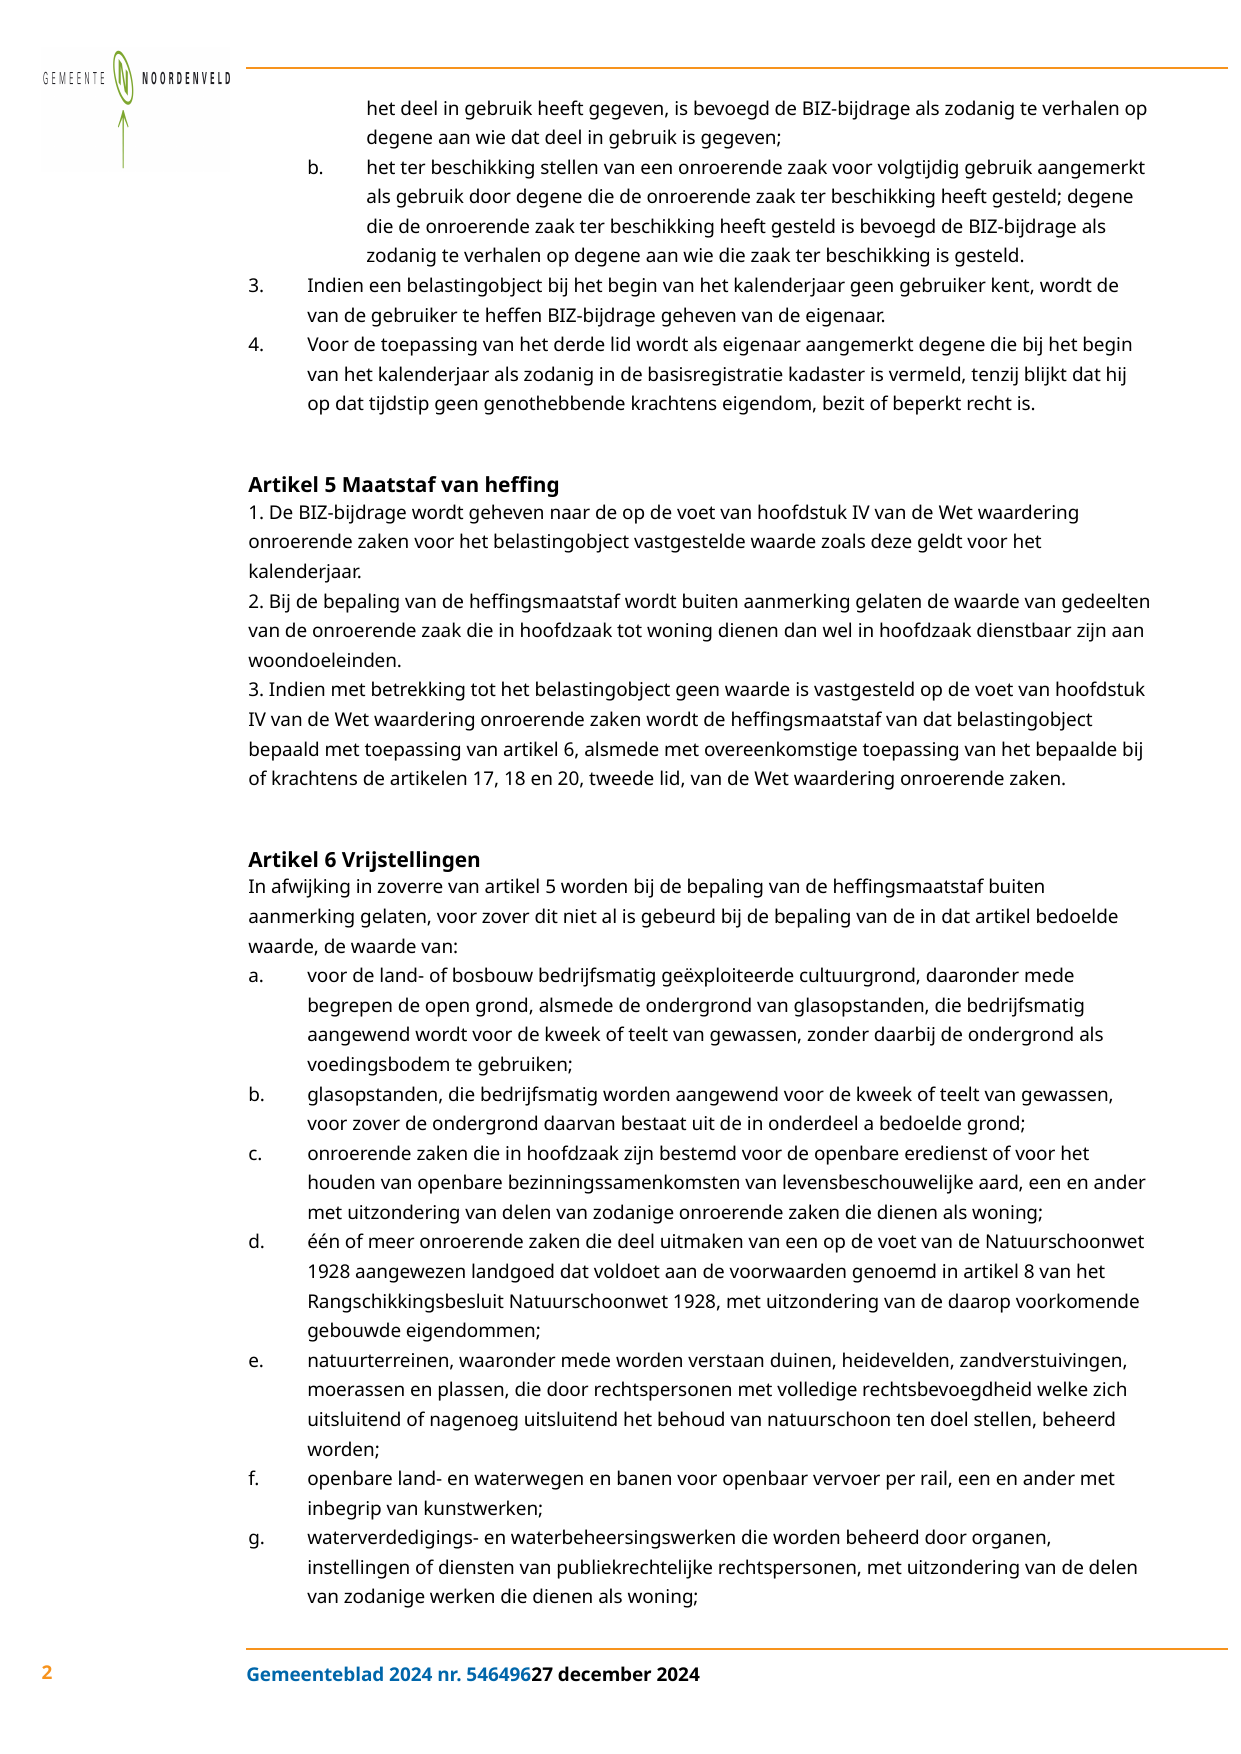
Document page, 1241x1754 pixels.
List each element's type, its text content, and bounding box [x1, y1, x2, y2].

list openbare land- en waterwegen en banen voor openbaar vervoer per rail, een en ander met inbegrip van kunstwerken; [248, 1465, 1152, 1521]
list natuurterreinen, waaronder mede worden verstaan duinen, heidevelden, zandverstuivingen, moerassen en plassen, die door rechtspersonen met volledige rechtsbevoegdheid welke zich uitsluitend of nagenoeg uitsluitend het behoud van natuurschoon ten doel stellen, beheerd worden; [248, 1347, 1152, 1462]
list onroerende zaken die in hoofdzaak zijn bestemd voor de openbare eredienst of voor het houden van openbare bezinningssamenkomsten van levensbeschouwelijke aard, een en ander met uitzondering van delen van zodanige onroerende zaken die dienen als woning; [248, 1140, 1152, 1225]
picture [41, 47, 231, 172]
text 3. Indien met betrekking tot het belastingobject geen waarde is vastgesteld op de voet van hoofdstuk IV van de Wet waardering onroerende zaken wordt de heffingsmaatstaf van dat belastingobject bepaald met toepassing van artikel 6, alsmede met overeenkomstige toepassing van het bepaalde bij of krachtens de artikelen 17, 18 en 20, tweede lid, van de Wet waardering onroerende zaken. [248, 677, 1152, 791]
text 1. De BIZ-bijdrage wordt geheven naar de op de voet van hoofdstuk IV van de Wet waardering onroerende zaken voor het belastingobject vastgestelde waarde zoals deze geldt voor het kalenderjaar. [248, 499, 1152, 584]
list Indien een belastingobject bij het begin van het kalenderjaar geen gebruiker kent, wordt de van de gebruiker te heffen BIZ-bijdrage geheven van de eigenaar. [248, 272, 1152, 328]
text 2. Bij de bepaling van de heffingsmaatstaf wordt buiten aanmerking gelaten de waarde van gedeelten van de onroerende zaak die in hoofdzaak tot woning dienen dan wel in hoofdzaak dienstbaar zijn aan woondoeleinden. [248, 588, 1152, 673]
list glasopstanden, die bedrijfsmatig worden aangewend voor de kweek of teelt van gewassen, voor zover de ondergrond daarvan bestaat uit de in onderdeel a bedoelde grond; [248, 1081, 1152, 1136]
text Artikel 6 Vrijstellingen [248, 845, 1152, 874]
list één of meer onroerende zaken die deel uitmaken van een op de voet van de Natuurschoonwet 1928 aangewezen landgoed dat voldoet aan de voorwaarden genoemd in artikel 8 van het Rangschikkingsbesluit Natuurschoonwet 1928, met uitzondering van de daarop voorkomende gebouwde eigendommen; [248, 1229, 1152, 1343]
text In afwijking in zoverre van artikel 5 worden bij de bepaling van de heffingsmaatstaf buiten aanmerking gelaten, voor zover dit niet al is gebeurd bij de bepaling van de in dat artikel bedoelde waarde, de waarde van: [248, 874, 1152, 959]
list het ter beschikking stellen van een onroerende zaak voor volgtijdig gebruik aangemerkt als gebruik door degene die de onroerende zaak ter beschikking heeft gesteld; degene die de onroerende zaak ter beschikking heeft gesteld is bevoegd de BIZ-bijdrage als zodanig te verhalen op degene aan wie die zaak ter beschikking is gesteld. [307, 154, 1152, 268]
text Artikel 5 Maatstaf van heffing [248, 471, 1152, 499]
list voor de land- of bosbouw bedrijfsmatig geëxploiteerde cultuurgrond, daaronder mede begrepen de open grond, alsmede de ondergrond van glasopstanden, die bedrijfsmatig aangewend wordt voor de kweek of teelt van gewassen, zonder daarbij de ondergrond als voedingsbodem te gebruiken; [248, 962, 1152, 1077]
list Voor de toepassing van het derde lid wordt als eigenaar aangemerkt degene die bij het begin van het kalenderjaar als zodanig in de basisregistratie kadaster is vermeld, tenzij blijkt dat hij op dat tijdstip geen genothebbende krachtens eigendom, bezit of beperkt recht is. [248, 331, 1152, 416]
list waterverdedigings- en waterbeheersingswerken die worden beheerd door organen, instellingen of diensten van publiekrechtelijke rechtspersonen, met uitzondering van de delen van zodanige werken die dienen als woning; [248, 1524, 1152, 1609]
list het deel in gebruik heeft gegeven, is bevoegd de BIZ-bijdrage als zodanig te verhalen op degene aan wie dat deel in gebruik is gegeven; [307, 95, 1152, 150]
